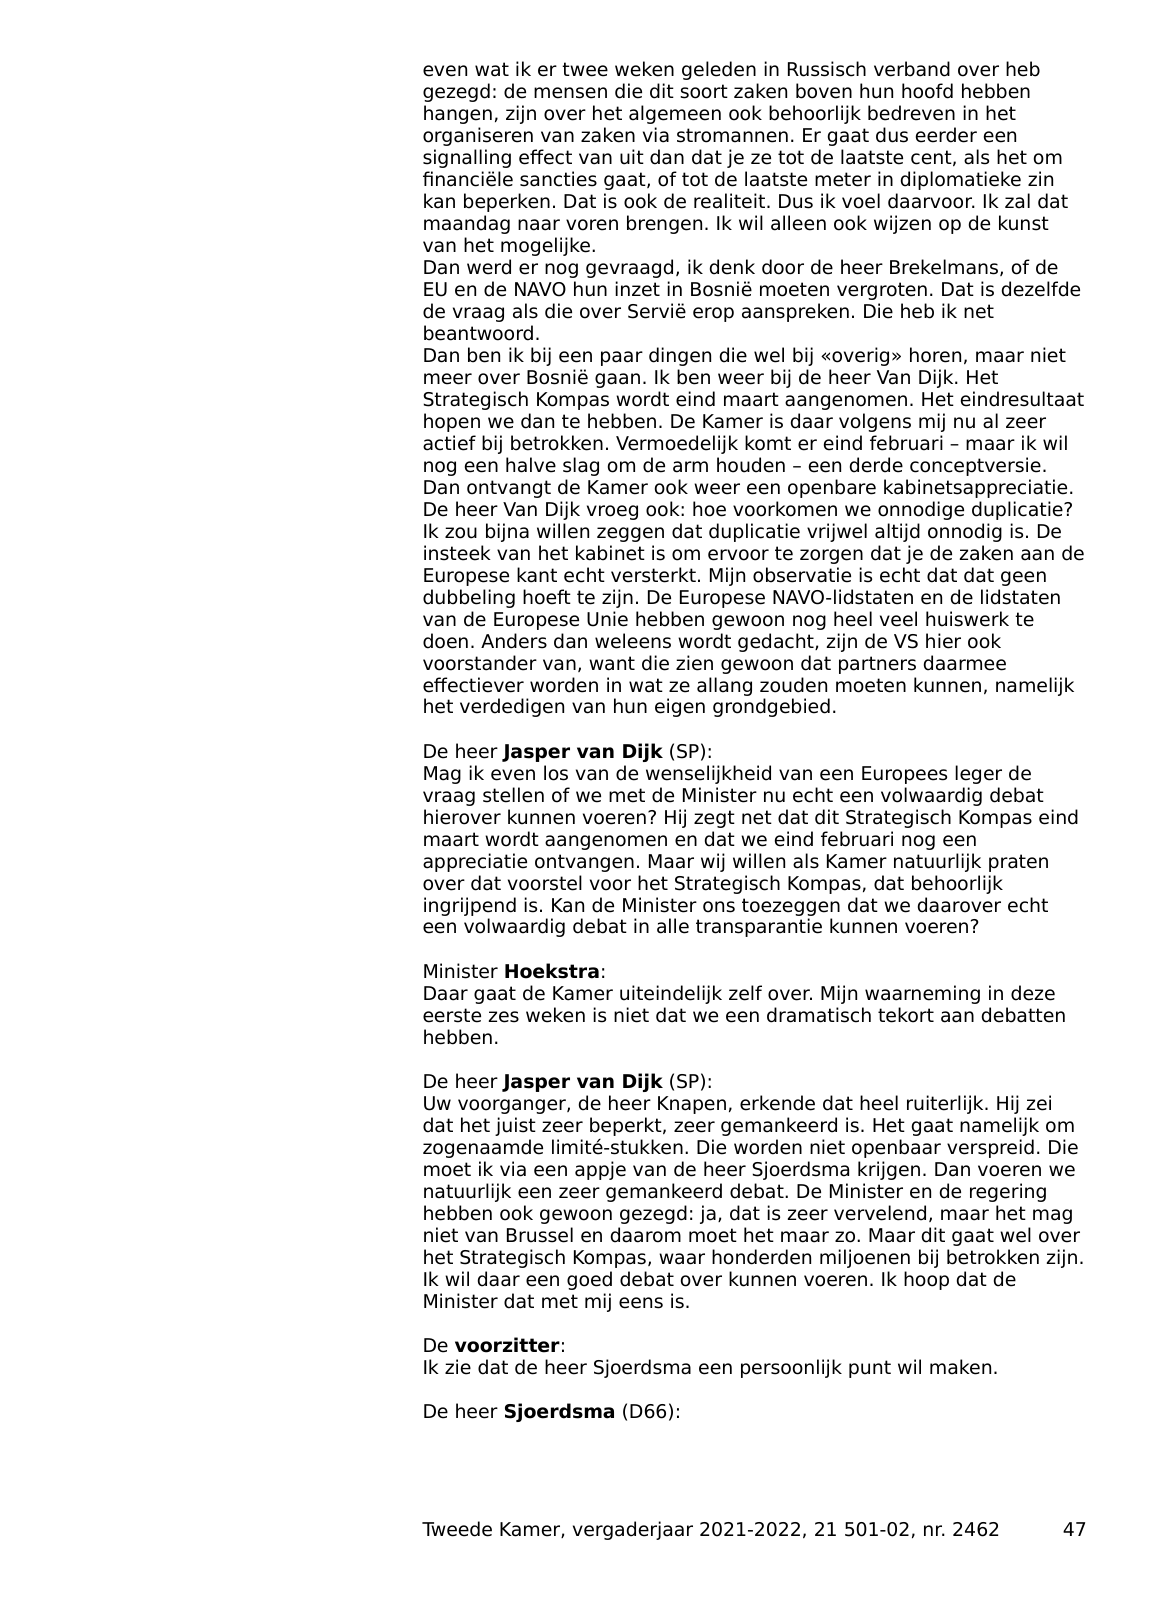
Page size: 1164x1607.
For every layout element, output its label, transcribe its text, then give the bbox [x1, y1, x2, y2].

text De heer Sjoerdsma (D66): [422, 1401, 1087, 1423]
text Dan werd er nog gevraagd, ik denk door de heer Brekelmans, of de EU en de NAVO hun inzet in Bosnië moeten vergroten. Dat is dezelfde de vraag als die over Servië erop aanspreken. Die heb ik net beantwoord. [422, 257, 1087, 345]
text Mag ik even los van de wenselijkheid van een Europees leger de vraag stellen of we met de Minister nu echt een volwaardig debat hierover kunnen voeren? Hij zegt net dat dit Strategisch Kompas eind maart wordt aangenomen en dat we eind februari nog een appreciatie ontvangen. Maar wij willen als Kamer natuurlijk praten over dat voorstel voor het Strategisch Kompas, dat behoorlijk ingrijpend is. Kan de Minister ons toezeggen dat we daarover echt een volwaardig debat in alle transparantie kunnen voeren? [422, 763, 1087, 938]
text De voorzitter: [422, 1335, 1087, 1357]
text Minister Hoekstra: [422, 961, 1087, 983]
text Daar gaat de Kamer uiteindelijk zelf over. Mijn waarneming in deze eerste zes weken is niet dat we een dramatisch tekort aan debatten hebben. [422, 983, 1087, 1048]
text even wat ik er twee weken geleden in Russisch verband over heb gezegd: de mensen die dit soort zaken boven hun hoofd hebben hangen, zijn over het algemeen ook behoorlijk bedreven in het organiseren van zaken via stromannen. Er gaat dus eerder een signalling effect van uit dan dat je ze tot de laatste cent, als het om financiële sancties gaat, of tot de laatste meter in diplomatieke zin kan beperken. Dat is ook de realiteit. Dus ik voel daarvoor. Ik zal dat maandag naar voren brengen. Ik wil alleen ook wijzen op de kunst van het mogelijke. [422, 59, 1087, 257]
text Dan ben ik bij een paar dingen die wel bij «overig» horen, maar niet meer over Bosnië gaan. Ik ben weer bij de heer Van Dijk. Het Strategisch Kompas wordt eind maart aangenomen. Het eindresultaat hopen we dan te hebben. De Kamer is daar volgens mij nu al zeer actief bij betrokken. Vermoedelijk komt er eind februari – maar ik wil nog een halve slag om de arm houden – een derde conceptversie. Dan ontvangt de Kamer ook weer een openbare kabinetsappreciatie. [422, 345, 1087, 499]
text Ik zie dat de heer Sjoerdsma een persoonlijk punt wil maken. [422, 1357, 1087, 1379]
text Uw voorganger, de heer Knapen, erkende dat heel ruiterlijk. Hij zei dat het juist zeer beperkt, zeer gemankeerd is. Het gaat namelijk om zogenaamde limité-stukken. Die worden niet openbaar verspreid. Die moet ik via een appje van de heer Sjoerdsma krijgen. Dan voeren we natuurlijk een zeer gemankeerd debat. De Minister en de regering hebben ook gewoon gezegd: ja, dat is zeer vervelend, maar het mag niet van Brussel en daarom moet het maar zo. Maar dit gaat wel over het Strategisch Kompas, waar honderden miljoenen bij betrokken zijn. Ik wil daar een goed debat over kunnen voeren. Ik hoop dat de Minister dat met mij eens is. [422, 1093, 1087, 1312]
text De heer Van Dijk vroeg ook: hoe voorkomen we onnodige duplicatie? Ik zou bijna willen zeggen dat duplicatie vrijwel altijd onnodig is. De insteek van het kabinet is om ervoor te zorgen dat je de zaken aan de Europese kant echt versterkt. Mijn observatie is echt dat dat geen dubbeling hoeft te zijn. De Europese NAVO-lidstaten en de lidstaten van de Europese Unie hebben gewoon nog heel veel huiswerk te doen. Anders dan weleens wordt gedacht, zijn de VS hier ook voorstander van, want die zien gewoon dat partners daarmee effectiever worden in wat ze allang zouden moeten kunnen, namelijk het verdedigen van hun eigen grondgebied. [422, 499, 1087, 718]
text De heer Jasper van Dijk (SP): [422, 741, 1087, 763]
text De heer Jasper van Dijk (SP): [422, 1071, 1087, 1093]
